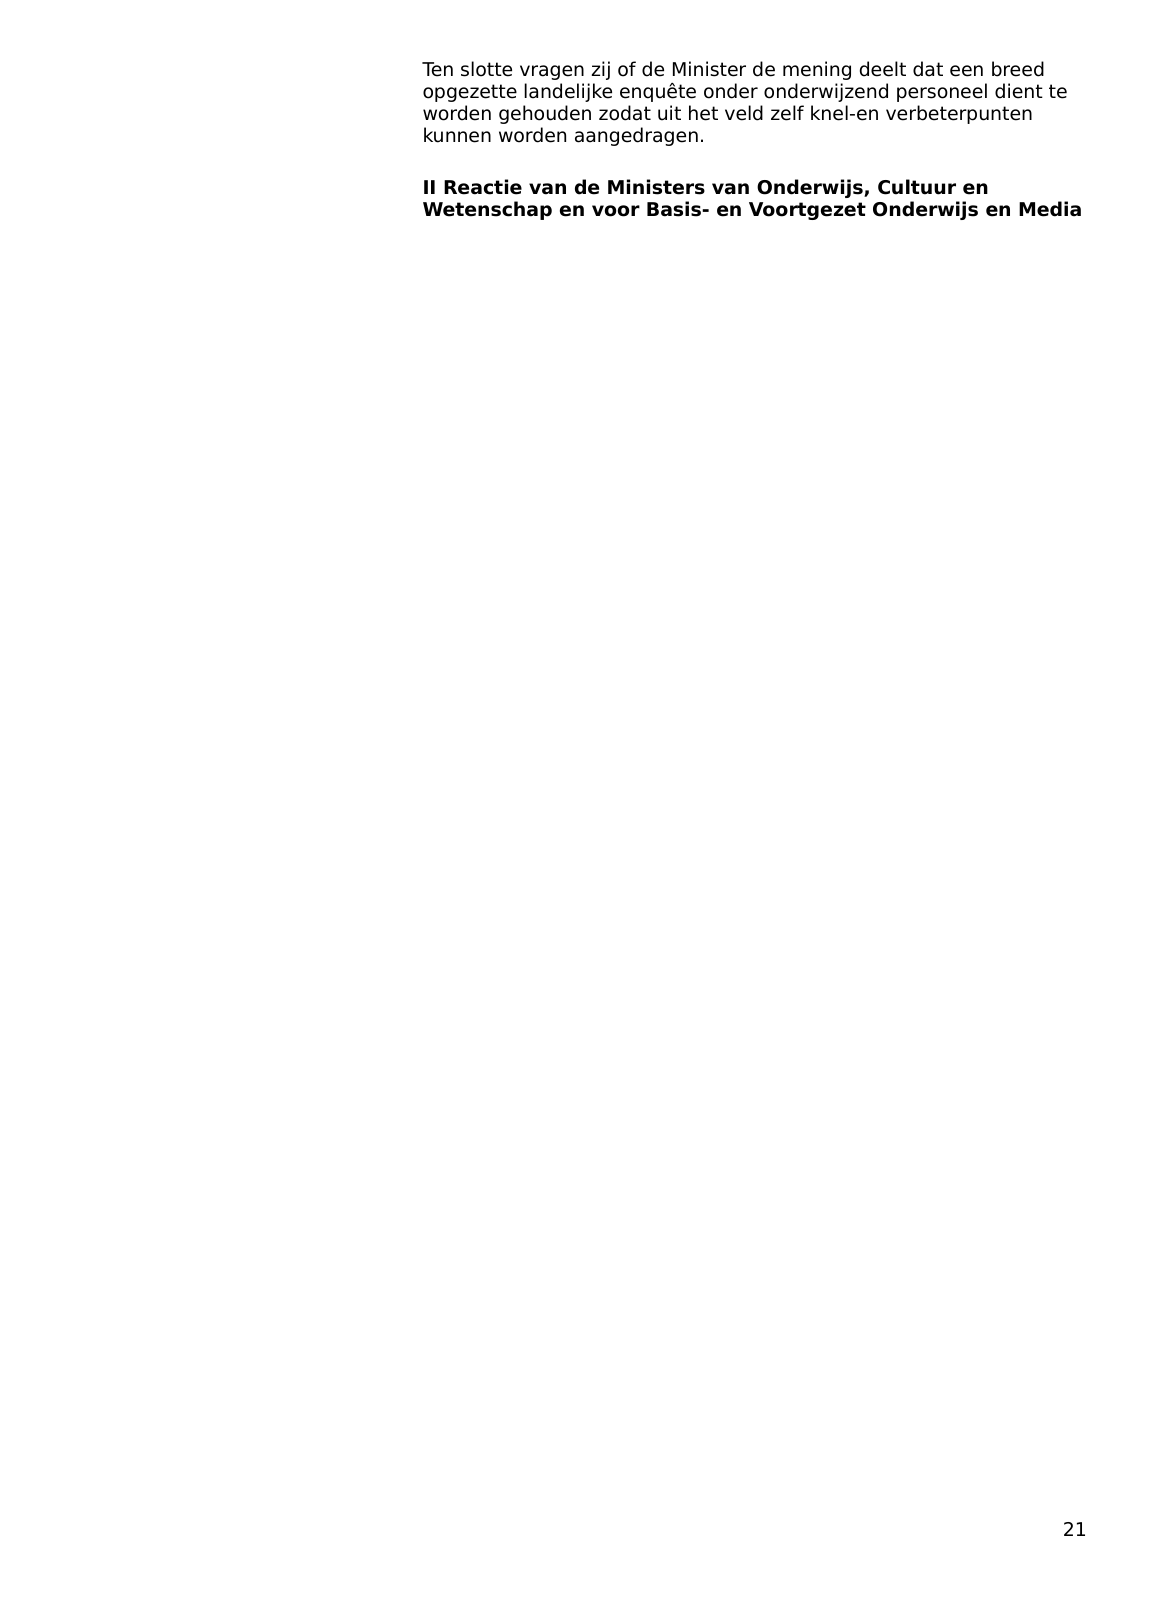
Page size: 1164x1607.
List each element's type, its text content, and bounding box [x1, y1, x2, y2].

text Ten slotte vragen zij of de Minister de mening deelt dat een breed opgezette landelijke enquête onder onderwijzend personeel dient te worden gehouden zodat uit het veld zelf knel-en verbeterpunten kunnen worden aangedragen. [422, 59, 1087, 147]
subtitle II Reactie van de Ministers van Onderwijs, Cultuur en Wetenschap en voor Basis- en Voortgezet Onderwijs en Media [422, 177, 1087, 221]
